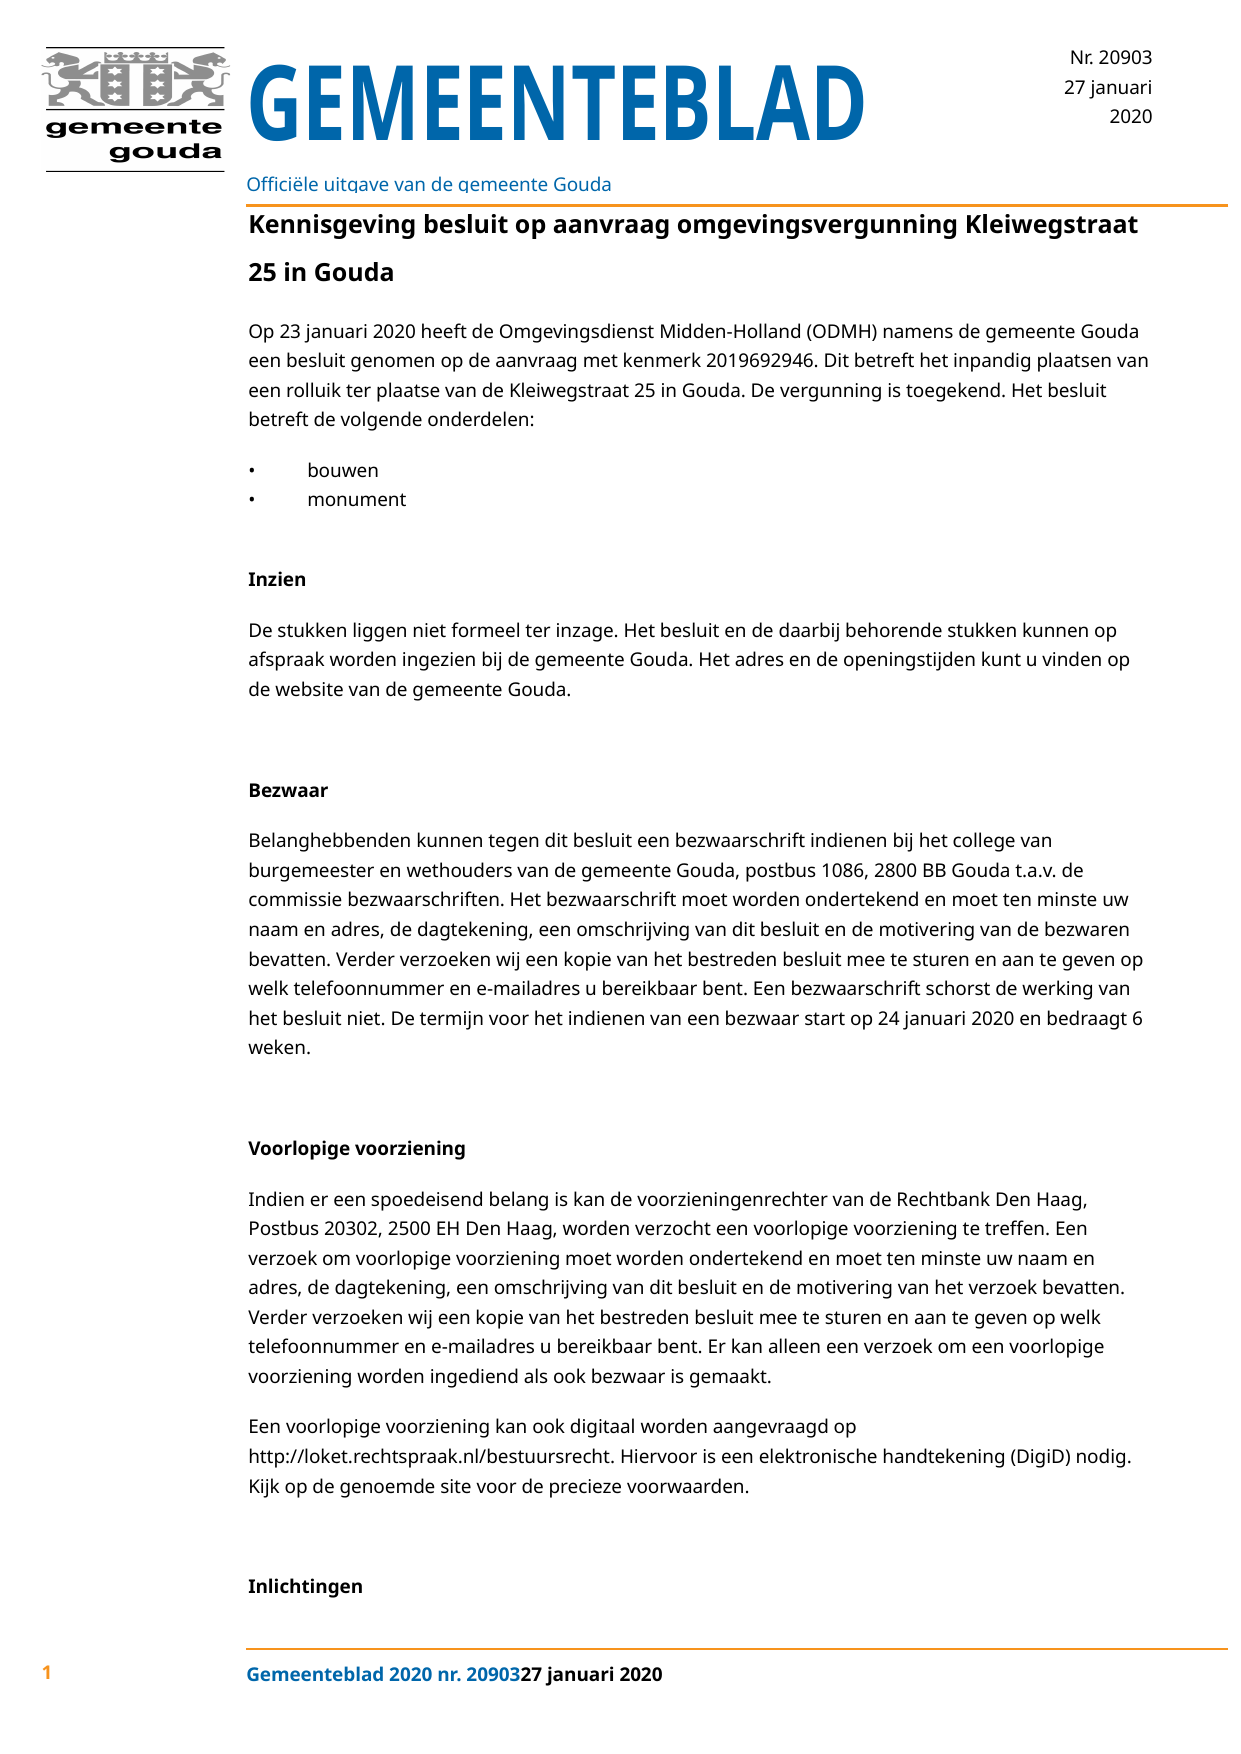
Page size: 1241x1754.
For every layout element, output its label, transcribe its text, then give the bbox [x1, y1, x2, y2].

list bouwen [248, 457, 1152, 483]
text Belanghebbenden kunnen tegen dit besluit een bezwaarschrift indienen bij het college van burgemeester en wethouders van de gemeente Gouda, postbus 1086, 2800 BB Gouda t.a.v. de commissie bezwaarschriften. Het bezwaarschrift moet worden ondertekend en moet ten minste uw naam en adres, de dagtekening, een omschrijving van dit besluit en de motivering van de bezwaren bevatten. Verder verzoeken wij een kopie van het bestreden besluit mee te sturen en aan te geven op welk telefoonnummer en e-mailadres u bereikbaar bent. Een bezwaarschrift schorst de werking van het besluit niet. De termijn voor het indienen van een bezwaar start op 24 januari 2020 en bedraagt 6 weken. [248, 827, 1152, 1060]
text Voorlopige voorziening [248, 1135, 1152, 1161]
text Inzien [248, 567, 1152, 592]
text Indien er een spoedeisend belang is kan de voorzieningenrechter van de Rechtbank Den Haag, Postbus 20302, 2500 EH Den Haag, worden verzocht een voorlopige voorziening te treffen. Een verzoek om voorlopige voorziening moet worden ondertekend en moet ten minste uw naam en adres, de dagtekening, een omschrijving van dit besluit en de motivering van het verzoek bevatten. Verder verzoeken wij een kopie van het bestreden besluit mee te sturen en aan te geven op welk telefoonnummer en e-mailadres u bereikbaar bent. Er kan alleen een verzoek om een voorlopige voorziening worden ingediend als ook bezwaar is gemaakt. [248, 1186, 1152, 1389]
text Op 23 januari 2020 heeft de Omgevingsdienst Midden-Holland (ODMH) namens de gemeente Gouda een besluit genomen op de aanvraag met kenmerk 2019692946. Dit betreft het inpandig plaatsen van een rolluik ter plaatse van de Kleiwegstraat 25 in Gouda. De vergunning is toegekend. Het besluit betreft de volgende onderdelen: [248, 318, 1152, 432]
picture [41, 47, 231, 172]
text Een voorlopige voorziening kan ook digitaal worden aangevraagd op http://loket.rechtspraak.nl/bestuursrecht. Hiervoor is een elektronische handtekening (DigiD) nodig. Kijk op de genoemde site voor de precieze voorwaarden. [248, 1414, 1152, 1499]
list monument [248, 487, 1152, 512]
text Inlichtingen [248, 1574, 1152, 1599]
text De stukken liggen niet formeel ter inzage. Het besluit en de daarbij behorende stukken kunnen op afspraak worden ingezien bij de gemeente Gouda. Het adres en de openingstijden kunt u vinden op de website van de gemeente Gouda. [248, 617, 1152, 702]
text Bezwaar [248, 777, 1152, 803]
text Kennisgeving besluit op aanvraag omgevingsvergunning Kleiwegstraat 25 in Gouda [248, 207, 1152, 288]
